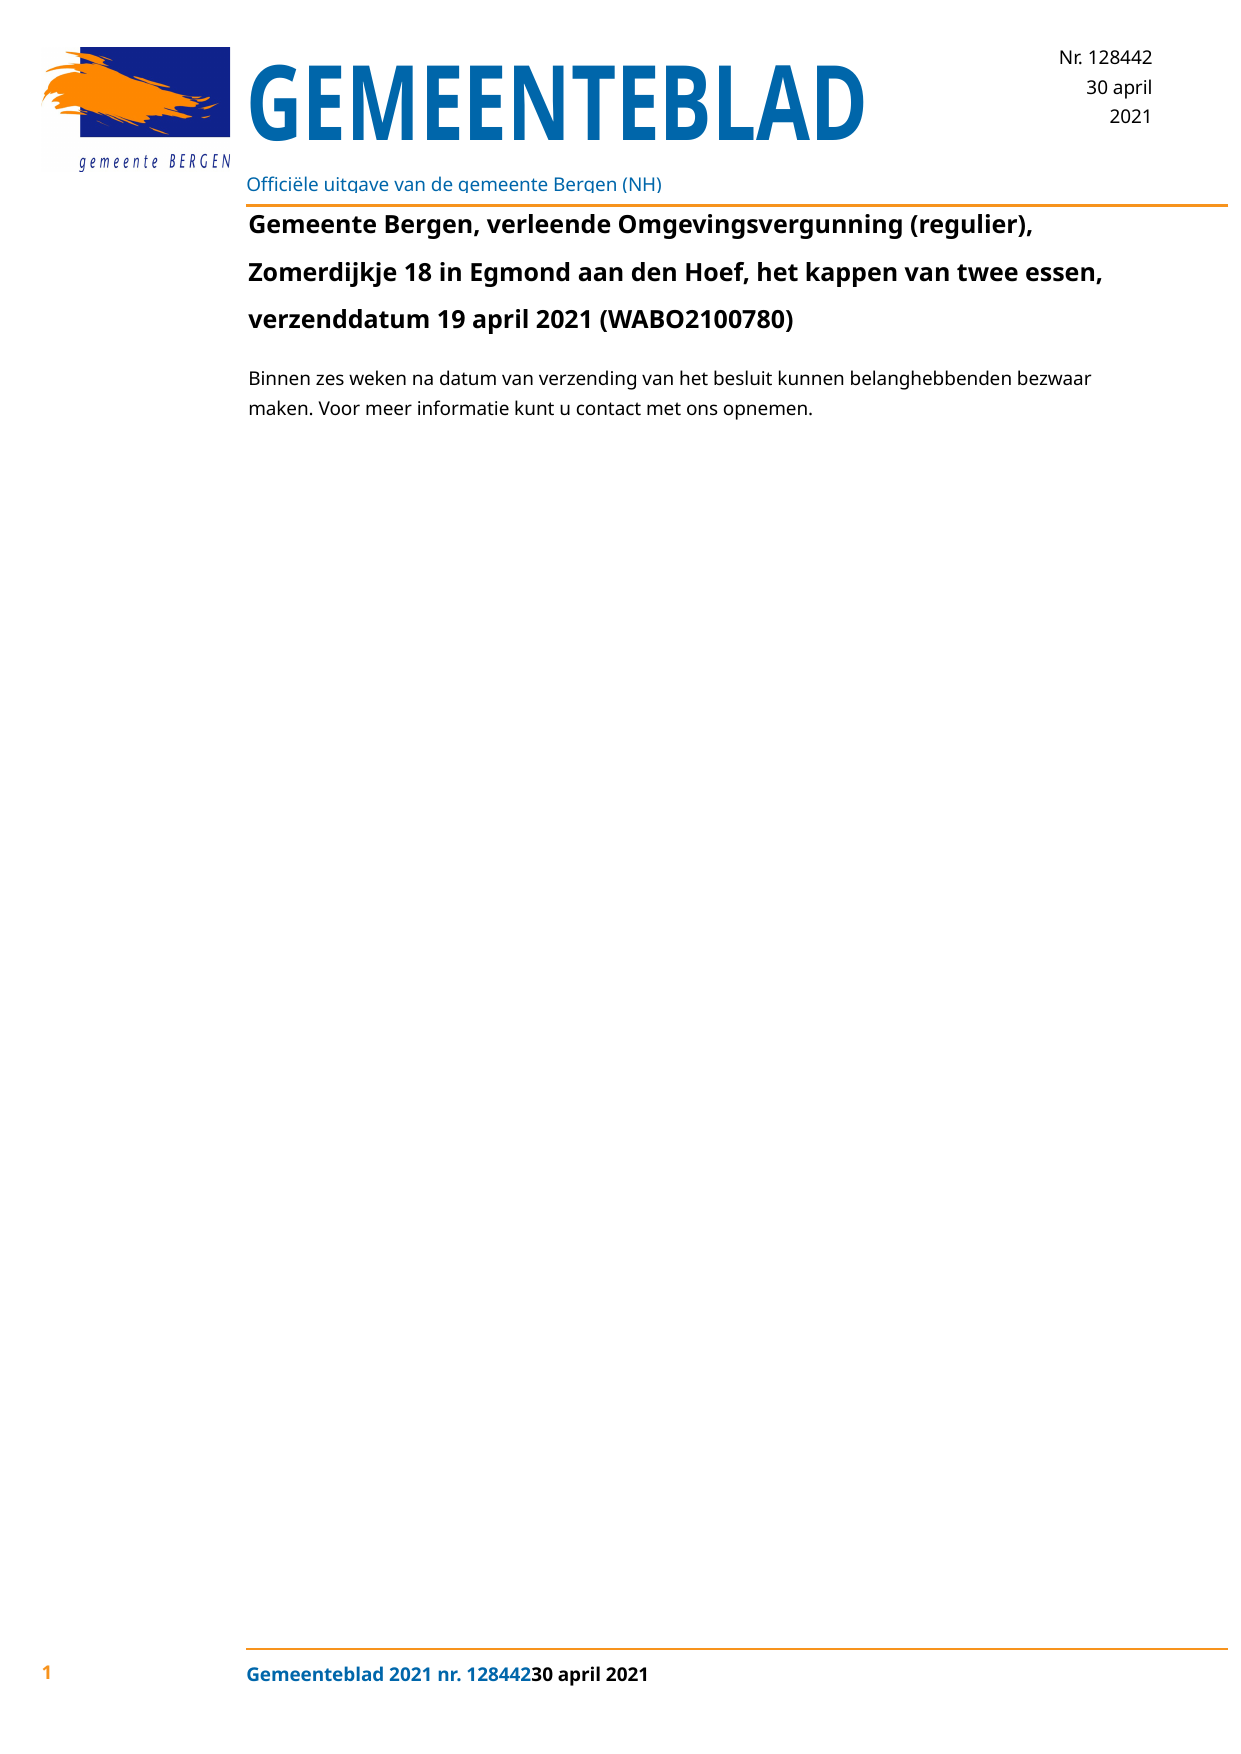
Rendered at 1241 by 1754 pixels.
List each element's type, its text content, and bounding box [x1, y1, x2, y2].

text Gemeente Bergen, verleende Omgevingsvergunning (regulier), Zomerdijkje 18 in Egmond aan den Hoef, het kappen van twee essen, verzenddatum 19 april 2021 (WABO2100780) [248, 207, 1152, 336]
picture [41, 47, 231, 172]
text Binnen zes weken na datum van verzending van het besluit kunnen belanghebbenden bezwaar maken. Voor meer informatie kunt u contact met ons opnemen. [248, 366, 1152, 421]
